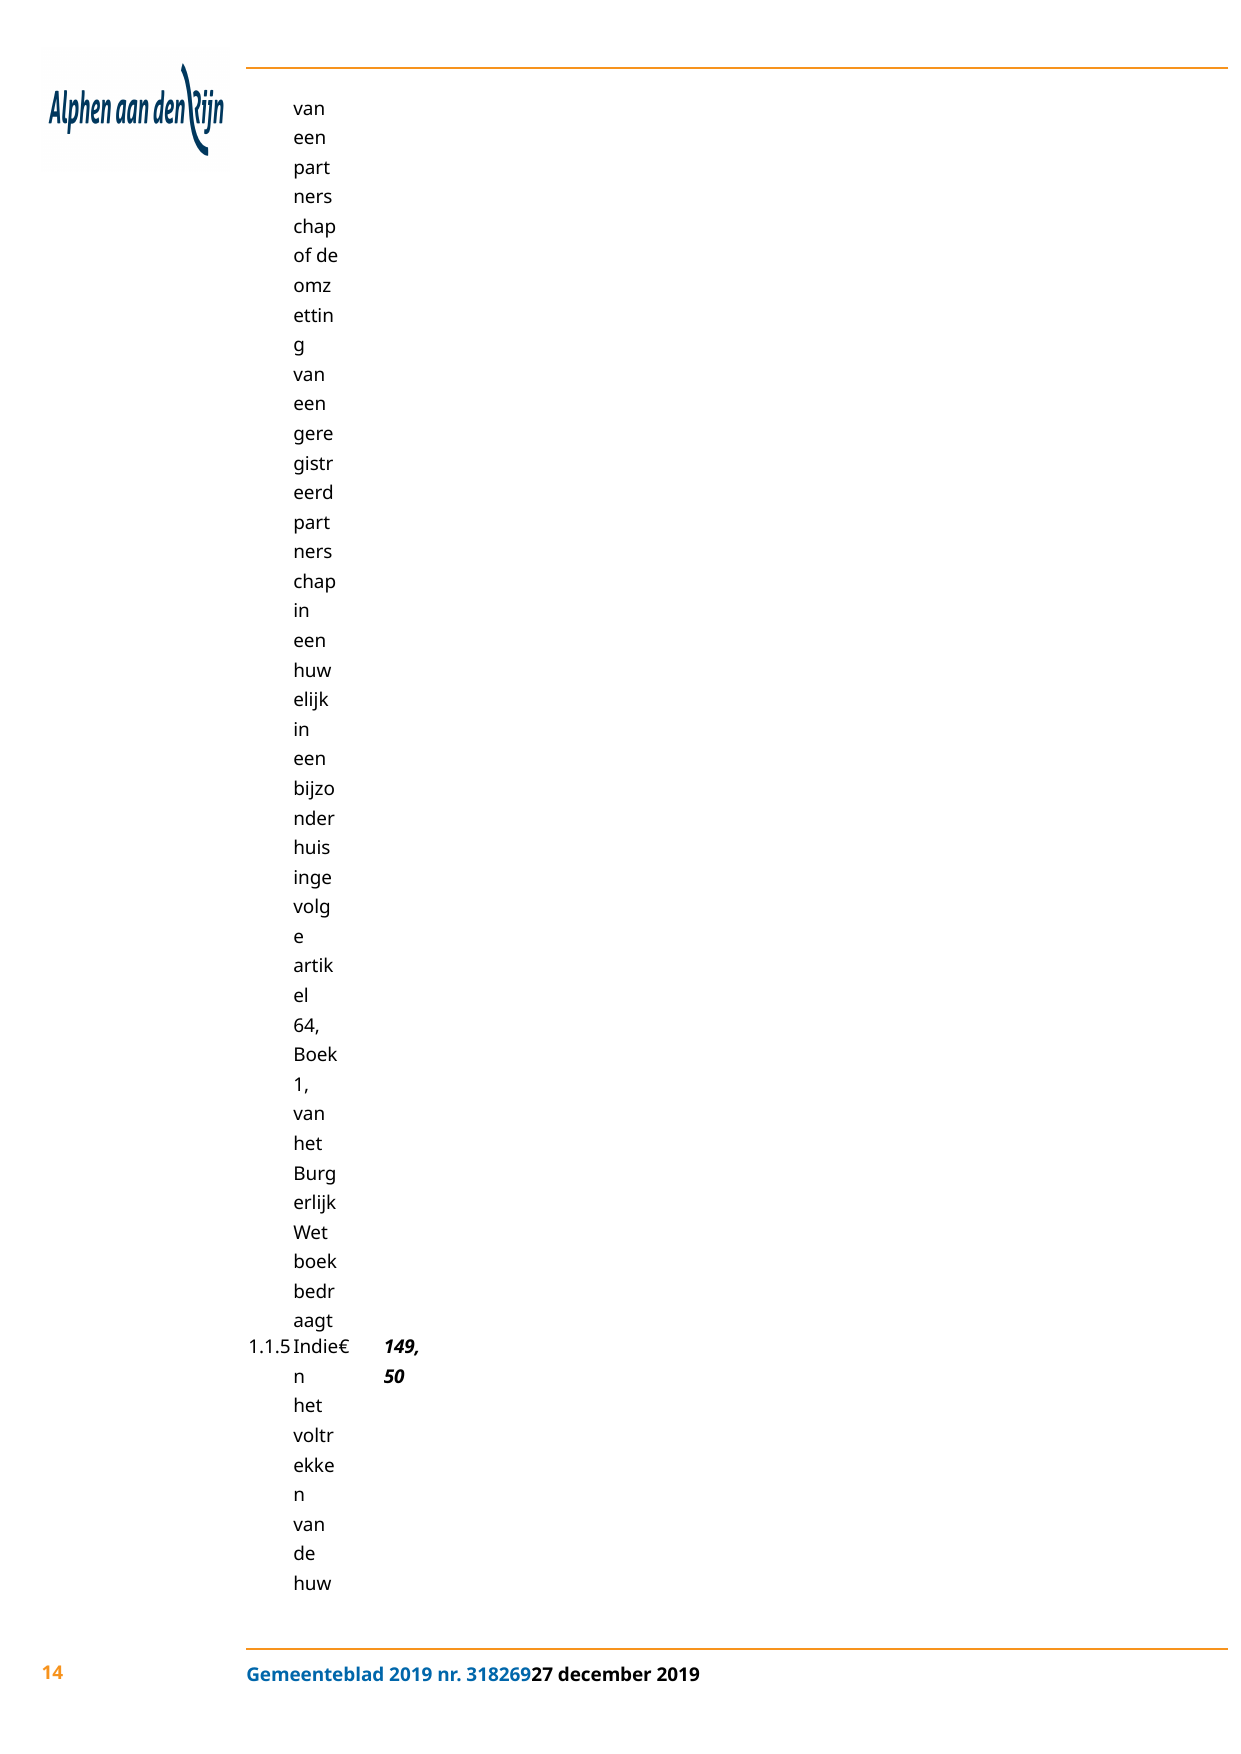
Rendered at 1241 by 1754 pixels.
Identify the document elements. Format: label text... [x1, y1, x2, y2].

table_cell [338, 95, 383, 1333]
table_cell [248, 95, 293, 1333]
table_cell Indien het voltrekken van de huw [293, 1334, 338, 1596]
picture [41, 47, 231, 172]
table_cell € [338, 1334, 383, 1596]
table_cell 149,50 [384, 1334, 429, 1596]
table_cell 1.1.5 [248, 1334, 293, 1596]
table_cell [384, 95, 429, 1333]
table_cell van een partnerschap of de omzetting van een geregistreerd partnerschap in een huwelijk in een bijzonder huis ingevolge artikel 64, Boek 1, van het Burgerlijk Wetboek bedraagt [293, 95, 338, 1333]
